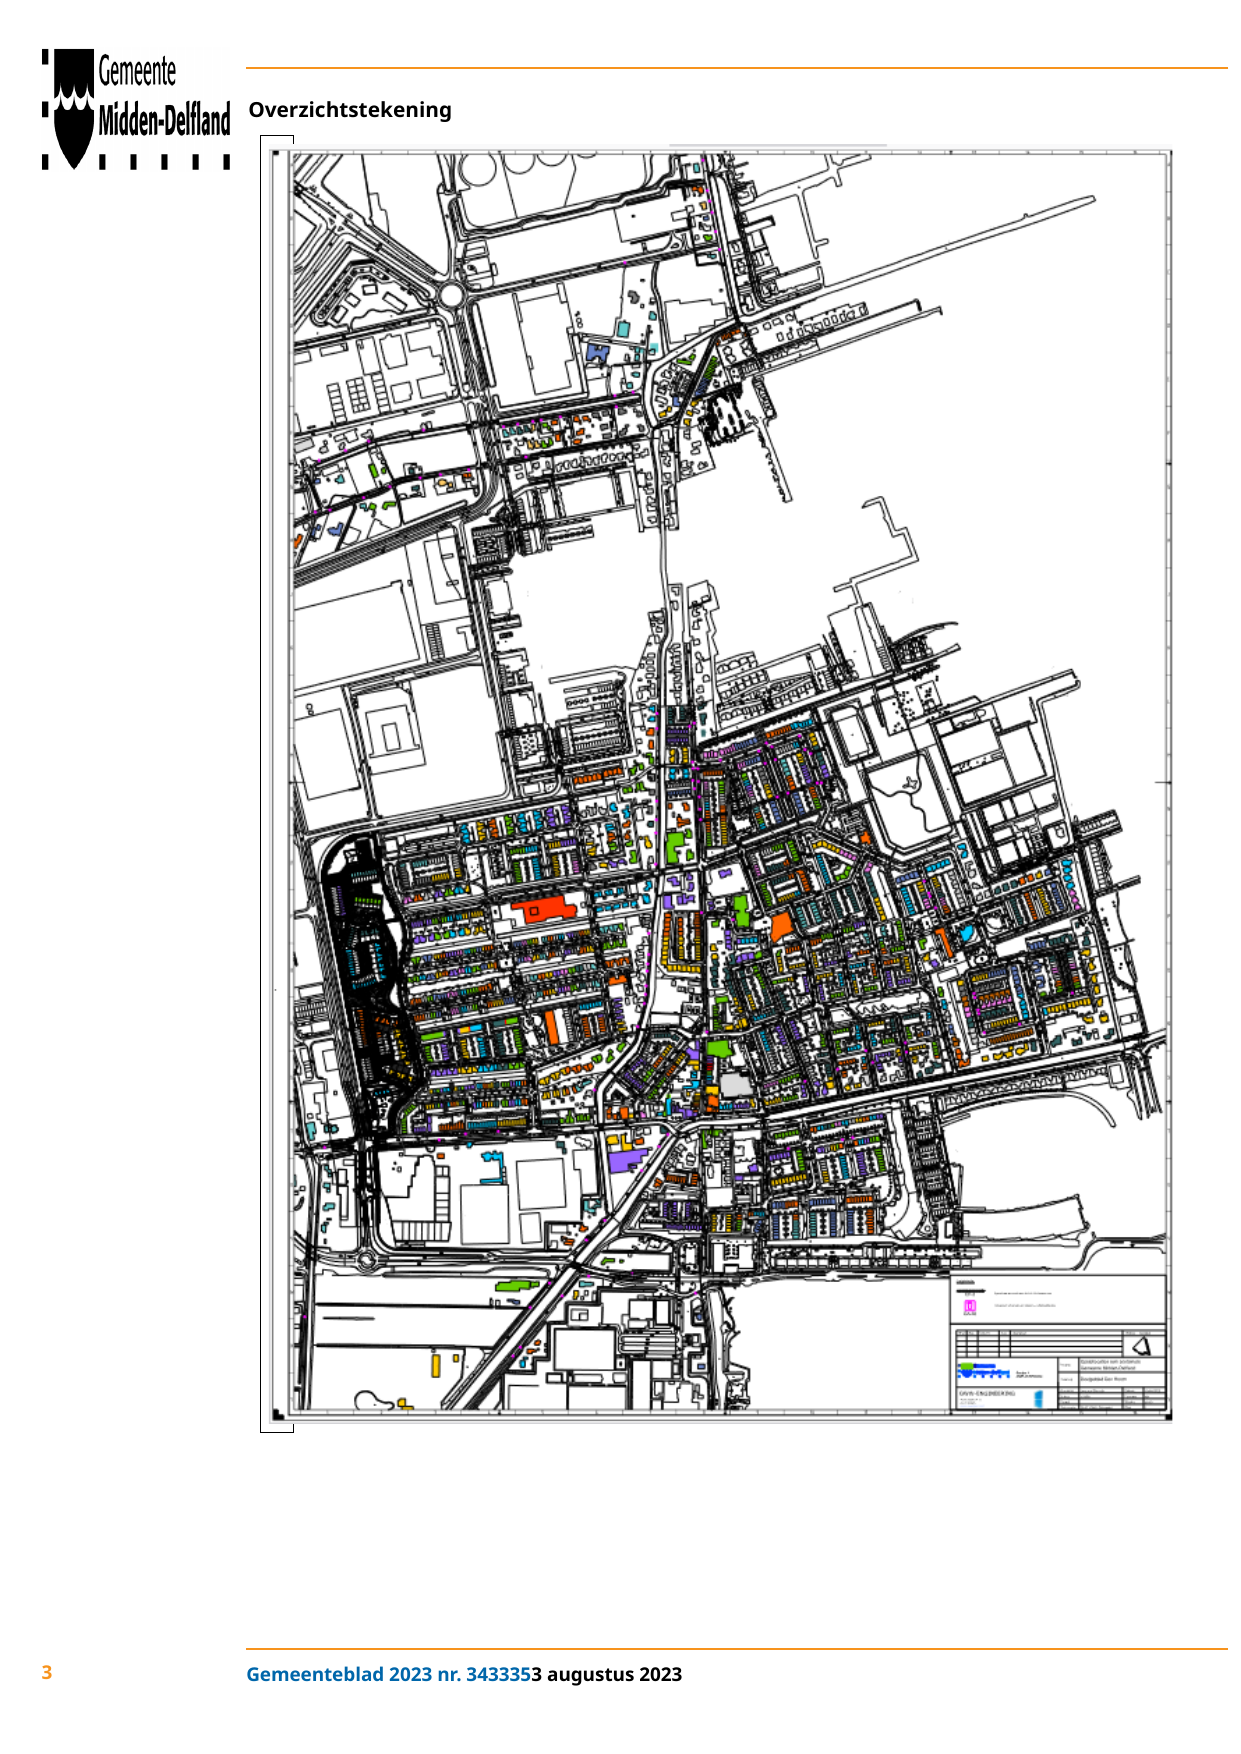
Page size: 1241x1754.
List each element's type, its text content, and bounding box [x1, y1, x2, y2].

picture [268, 144, 1173, 1424]
picture [41, 47, 231, 172]
text Overzichtstekening [248, 95, 1152, 123]
